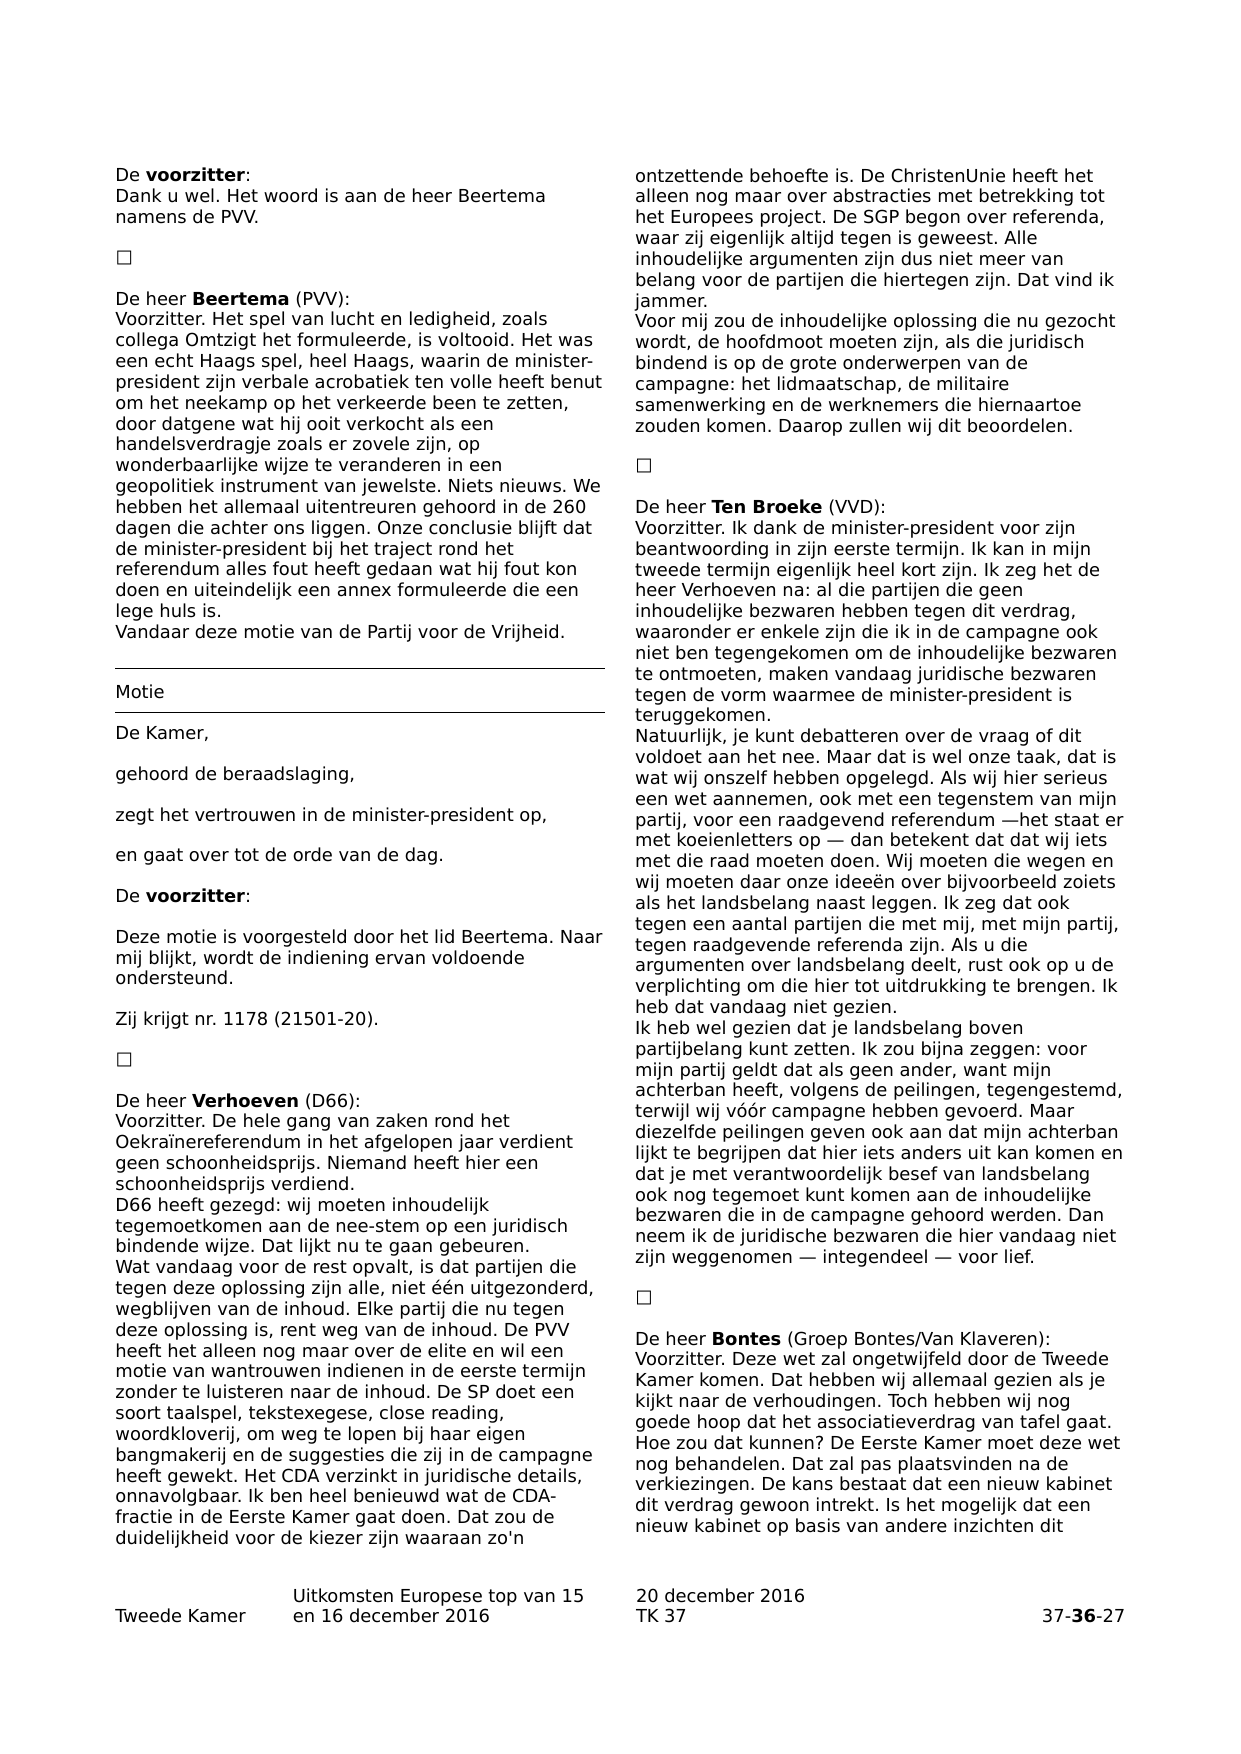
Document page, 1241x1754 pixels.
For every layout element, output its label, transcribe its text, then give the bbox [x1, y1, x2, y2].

text Motie [115, 682, 605, 703]
text ⬜ [115, 248, 605, 268]
text De heer Bontes (Groep Bontes/Van Klaveren): [635, 1328, 1125, 1349]
text De voorzitter: [115, 165, 605, 186]
text De heer Verhoeven (D66): [115, 1090, 605, 1111]
text Voor mij zou de inhoudelijke oplossing die nu gezocht wordt, de hoofdmoot moeten zijn, als die juridisch bindend is op de grote onderwerpen van de campagne: het lidmaatschap, de militaire samenwerking en de werknemers die hiernaartoe zouden komen. Daarop zullen wij dit beoordelen. [635, 311, 1125, 436]
text Ik heb wel gezien dat je landsbelang boven partijbelang kunt zetten. Ik zou bijna zeggen: voor mijn partij geldt dat als geen ander, want mijn achterban heeft, volgens de peilingen, tegengestemd, terwijl wij vóór campagne hebben gevoerd. Maar diezelfde peilingen geven ook aan dat mijn achterban lijkt te begrijpen dat hier iets anders uit kan komen en dat je met verantwoordelijk besef van landsbelang ook nog tegemoet kunt komen aan de inhoudelijke bezwaren die in de campagne gehoord werden. Dan neem ik de juridische bezwaren die hier vandaag niet zijn weggenomen — integendeel — voor lief. [635, 1018, 1125, 1268]
text Voorzitter. Deze wet zal ongetwijfeld door de Tweede Kamer komen. Dat hebben wij allemaal gezien als je kijkt naar de verhoudingen. Toch hebben wij nog goede hoop dat het associatieverdrag van tafel gaat. Hoe zou dat kunnen? De Eerste Kamer moet deze wet nog behandelen. Dat zal pas plaatsvinden na de verkiezingen. De kans bestaat dat een nieuw kabinet dit verdrag gewoon intrekt. Is het mogelijk dat een nieuw kabinet op basis van andere inzichten dit [635, 1349, 1125, 1537]
text Vandaar deze motie van de Partij voor de Vrijheid. [115, 622, 605, 642]
text ⬜ [635, 456, 1125, 477]
text De voorzitter: [115, 886, 605, 907]
text De Kamer, [115, 723, 605, 744]
text Wat vandaag voor de rest opvalt, is dat partijen die tegen deze oplossing zijn alle, niet één uitgezonderd, wegblijven van de inhoud. Elke partij die nu tegen deze oplossing is, rent weg van de inhoud. De PVV heeft het alleen nog maar over de elite en wil een motie van wantrouwen indienen in de eerste termijn zonder te luisteren naar de inhoud. De SP doet een soort taalspel, tekstexegese, close reading, woordkloverij, om weg te lopen bij haar eigen bangmakerij en de suggesties die zij in de campagne heeft gewekt. Het CDA verzinkt in juridische details, onnavolgbaar. Ik ben heel benieuwd wat de CDA-fractie in de Eerste Kamer gaat doen. Dat zou de duidelijkheid voor de kiezer zijn waaraan zo'n [115, 1257, 605, 1549]
text ⬜ [115, 1050, 605, 1070]
text Dank u wel. Het woord is aan de heer Beertema namens de PVV. [115, 186, 605, 228]
text Voorzitter. Ik dank de minister-president voor zijn beantwoording in zijn eerste termijn. Ik kan in mijn tweede termijn eigenlijk heel kort zijn. Ik zeg het de heer Verhoeven na: al die partijen die geen inhoudelijke bezwaren hebben tegen dit verdrag, waaronder er enkele zijn die ik in de campagne ook niet ben tegengekomen om de inhoudelijke bezwaren te ontmoeten, maken vandaag juridische bezwaren tegen de vorm waarmee de minister-president is teruggekomen. [635, 518, 1125, 726]
text Voorzitter. De hele gang van zaken rond het Oekraïnereferendum in het afgelopen jaar verdient geen schoonheidsprijs. Niemand heeft hier een schoonheidsprijs verdiend. [115, 1111, 605, 1194]
text Voorzitter. Het spel van lucht en ledigheid, zoals collega Omtzigt het formuleerde, is voltooid. Het was een echt Haags spel, heel Haags, waarin de minister-president zijn verbale acrobatiek ten volle heeft benut om het neekamp op het verkeerde been te zetten, door datgene wat hij ooit verkocht als een handelsverdragje zoals er zovele zijn, op wonderbaarlijke wijze te veranderen in een geopolitiek instrument van jewelste. Niets nieuws. We hebben het allemaal uitentreuren gehoord in de 260 dagen die achter ons liggen. Onze conclusie blijft dat de minister-president bij het traject rond het referendum alles fout heeft gedaan wat hij fout kon doen en uiteindelijk een annex formuleerde die een lege huls is. [115, 309, 605, 622]
text Natuurlijk, je kunt debatteren over de vraag of dit voldoet aan het nee. Maar dat is wel onze taak, dat is wat wij onszelf hebben opgelegd. Als wij hier serieus een wet aannemen, ook met een tegenstem van mijn partij, voor een raadgevend referendum —het staat er met koeienletters op — dan betekent dat dat wij iets met die raad moeten doen. Wij moeten die wegen en wij moeten daar onze ideeën over bijvoorbeeld zoiets als het landsbelang naast leggen. Ik zeg dat ook tegen een aantal partijen die met mij, met mijn partij, tegen raadgevende referenda zijn. Als u die argumenten over landsbelang deelt, rust ook op u de verplichting om die hier tot uitdrukking te brengen. Ik heb dat vandaag niet gezien. [635, 726, 1125, 1018]
text D66 heeft gezegd: wij moeten inhoudelijk tegemoetkomen aan de nee-stem op een juridisch bindende wijze. Dat lijkt nu te gaan gebeuren. [115, 1194, 605, 1257]
text gehoord de beraadslaging, [115, 764, 605, 784]
text Zij krijgt nr. 1178 (21501-20). [115, 1009, 605, 1030]
text De heer Beertema (PVV): [115, 288, 605, 309]
text ontzettende behoefte is. De ChristenUnie heeft het alleen nog maar over abstracties met betrekking tot het Europees project. De SGP begon over referenda, waar zij eigenlijk altijd tegen is geweest. Alle inhoudelijke argumenten zijn dus niet meer van belang voor de partijen die hiertegen zijn. Dat vind ik jammer. [635, 165, 1125, 311]
text De heer Ten Broeke (VVD): [635, 497, 1125, 518]
text ⬜ [635, 1288, 1125, 1308]
text en gaat over tot de orde van de dag. [115, 845, 605, 866]
text Deze motie is voorgesteld door het lid Beertema. Naar mij blijkt, wordt de indiening ervan voldoende ondersteund. [115, 927, 605, 989]
text zegt het vertrouwen in de minister-president op, [115, 804, 605, 825]
